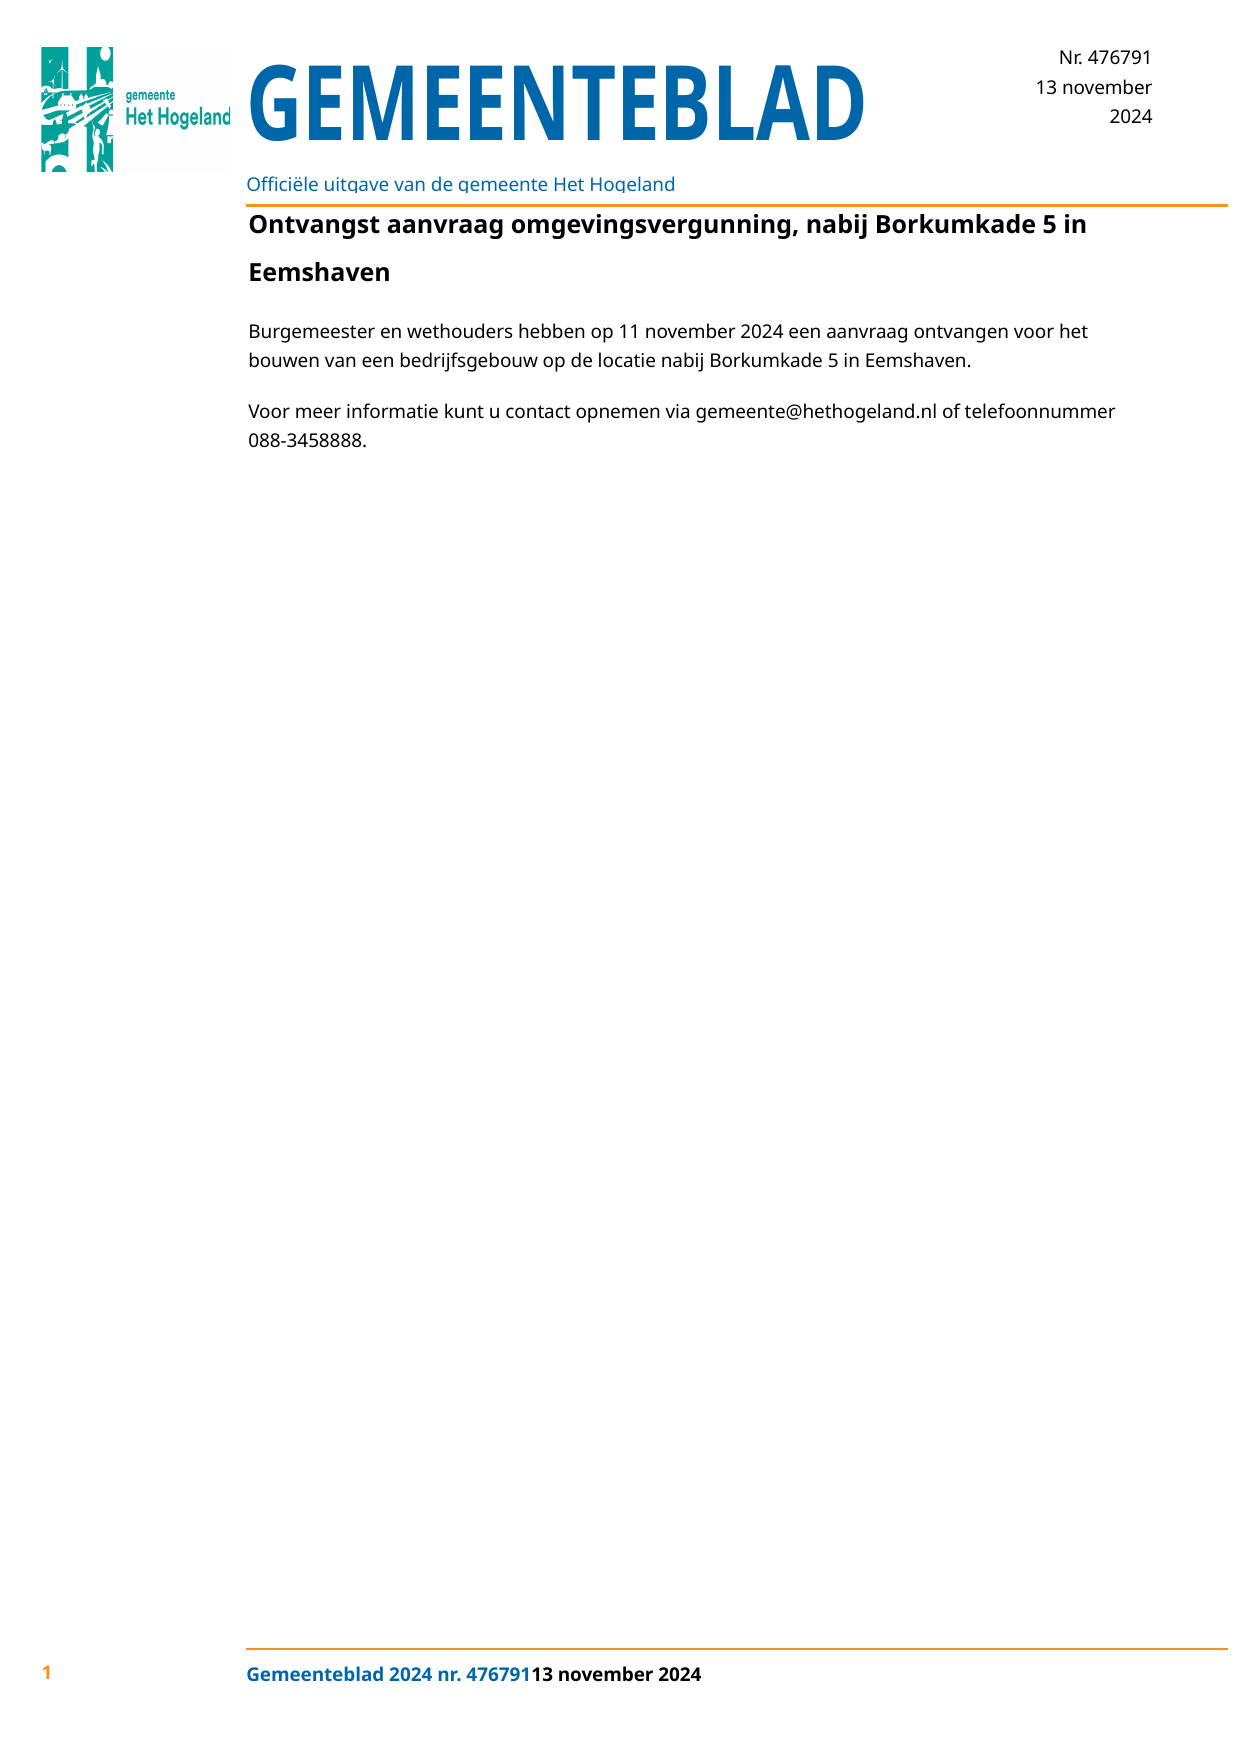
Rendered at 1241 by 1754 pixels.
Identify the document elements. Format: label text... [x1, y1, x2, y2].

text Ontvangst aanvraag omgevingsvergunning, nabij Borkumkade 5 in Eemshaven [248, 207, 1152, 288]
text Voor meer informatie kunt u contact opnemen via gemeente@hethogeland.nl of telefoonnummer 088-3458888. [248, 398, 1152, 453]
text Burgemeester en wethouders hebben op 11 november 2024 een aanvraag ontvangen voor het bouwen van een bedrijfsgebouw op de locatie nabij Borkumkade 5 in Eemshaven. [248, 318, 1152, 373]
picture [41, 47, 231, 172]
